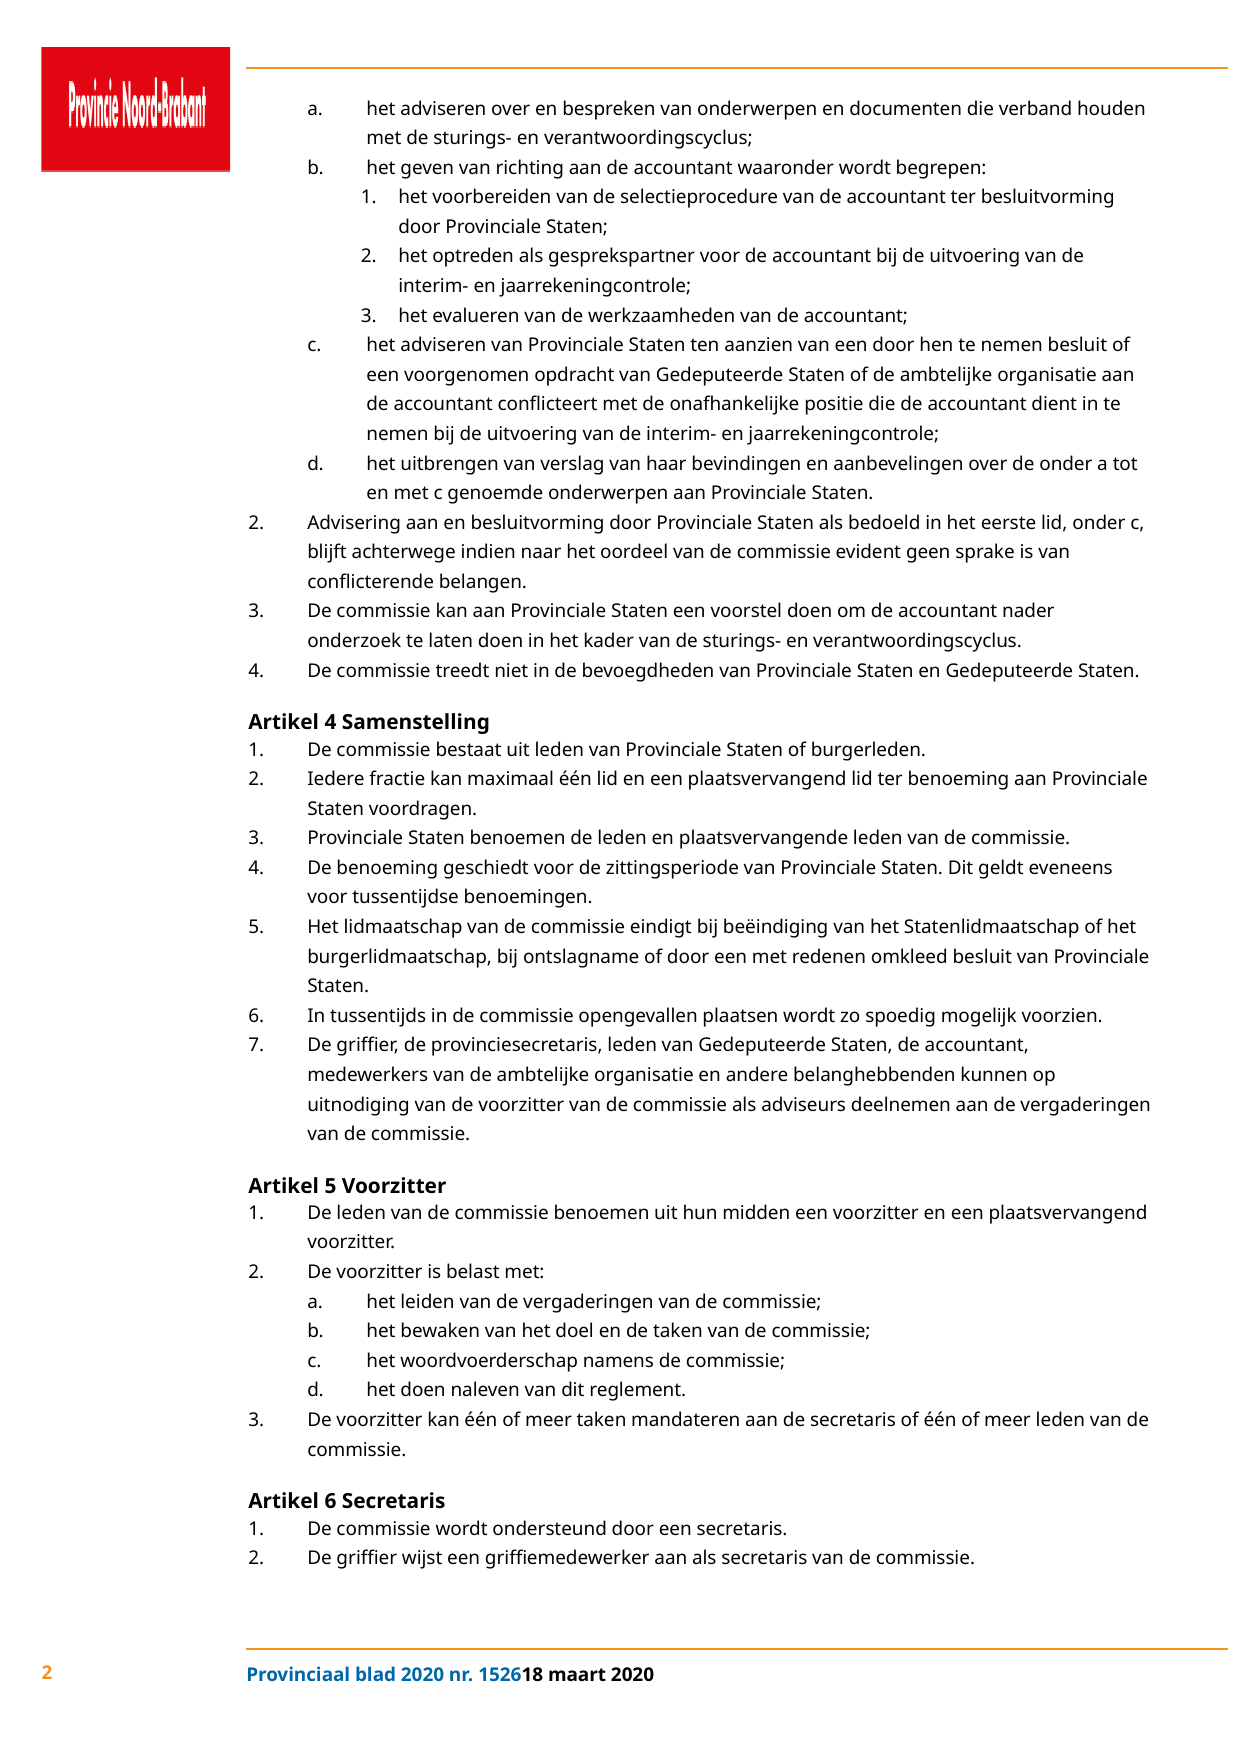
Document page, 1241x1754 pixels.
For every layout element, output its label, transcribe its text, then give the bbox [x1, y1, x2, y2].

list De commissie treedt niet in de bevoegdheden van Provinciale Staten en Gedeputeerde Staten. [248, 657, 1152, 683]
list het woordvoerderschap namens de commissie; [307, 1347, 1152, 1373]
list De griffier, de provinciesecretaris, leden van Gedeputeerde Staten, de accountant, medewerkers van de ambtelijke organisatie en andere belanghebbenden kunnen op uitnodiging van de voorzitter van de commissie als adviseurs deelnemen aan de vergaderingen van de commissie. [248, 1032, 1152, 1146]
list De commissie wordt ondersteund door een secretaris. [248, 1515, 1152, 1540]
text Artikel 4 Samenstelling [248, 707, 1152, 736]
list het bewaken van het doel en de taken van de commissie; [307, 1317, 1152, 1343]
list De commissie kan aan Provinciale Staten een voorstel doen om de accountant nader onderzoek te laten doen in het kader van de sturings- en verantwoordingscyclus. [248, 598, 1152, 653]
list het uitbrengen van verslag van haar bevindingen en aanbevelingen over de onder a tot en met c genoemde onderwerpen aan Provinciale Staten. [307, 450, 1152, 505]
list De griffier wijst een griffiemedewerker aan als secretaris van de commissie. [248, 1544, 1152, 1570]
list het evalueren van de werkzaamheden van de accountant; [361, 302, 1152, 328]
list Advisering aan en besluitvorming door Provinciale Staten als bedoeld in het eerste lid, onder c, blijft achterwege indien naar het oordeel van de commissie evident geen sprake is van conflicterende belangen. [248, 509, 1152, 594]
list het leiden van de vergaderingen van de commissie; [307, 1288, 1152, 1314]
list Provinciale Staten benoemen de leden en plaatsvervangende leden van de commissie. [248, 824, 1152, 850]
list De leden van de commissie benoemen uit hun midden een voorzitter en een plaatsvervangend voorzitter. [248, 1199, 1152, 1254]
picture [41, 47, 231, 172]
list het optreden als gesprekspartner voor de accountant bij de uitvoering van de interim- en jaarrekeningcontrole; [361, 243, 1152, 298]
list het adviseren van Provinciale Staten ten aanzien van een door hen te nemen besluit of een voorgenomen opdracht van Gedeputeerde Staten of de ambtelijke organisatie aan de accountant conflicteert met de onafhankelijke positie die de accountant dient in te nemen bij de uitvoering van de interim- en jaarrekeningcontrole; [307, 331, 1152, 446]
list het adviseren over en bespreken van onderwerpen en documenten die verband houden met de sturings- en verantwoordingscyclus; [307, 95, 1152, 150]
list De voorzitter kan één of meer taken mandateren aan de secretaris of één of meer leden van de commissie. [248, 1406, 1152, 1462]
list het voorbereiden van de selectieprocedure van de accountant ter besluitvorming door Provinciale Staten; [361, 183, 1152, 239]
list Het lidmaatschap van de commissie eindigt bij beëindiging van het Statenlidmaatschap of het burgerlidmaatschap, bij ontslagname of door een met redenen omkleed besluit van Provinciale Staten. [248, 913, 1152, 998]
list Iedere fractie kan maximaal één lid en een plaatsvervangend lid ter benoeming aan Provinciale Staten voordragen. [248, 765, 1152, 821]
list het geven van richting aan de accountant waaronder wordt begrepen: [307, 154, 1152, 180]
list De benoeming geschiedt voor de zittingsperiode van Provinciale Staten. Dit geldt eveneens voor tussentijdse benoemingen. [248, 854, 1152, 909]
text Artikel 6 Secretaris [248, 1486, 1152, 1515]
list In tussentijds in de commissie opengevallen plaatsen wordt zo spoedig mogelijk voorzien. [248, 1002, 1152, 1028]
list De commissie bestaat uit leden van Provinciale Staten of burgerleden. [248, 736, 1152, 761]
text Artikel 5 Voorzitter [248, 1171, 1152, 1199]
list De voorzitter is belast met: [248, 1258, 1152, 1284]
list het doen naleven van dit reglement. [307, 1377, 1152, 1402]
